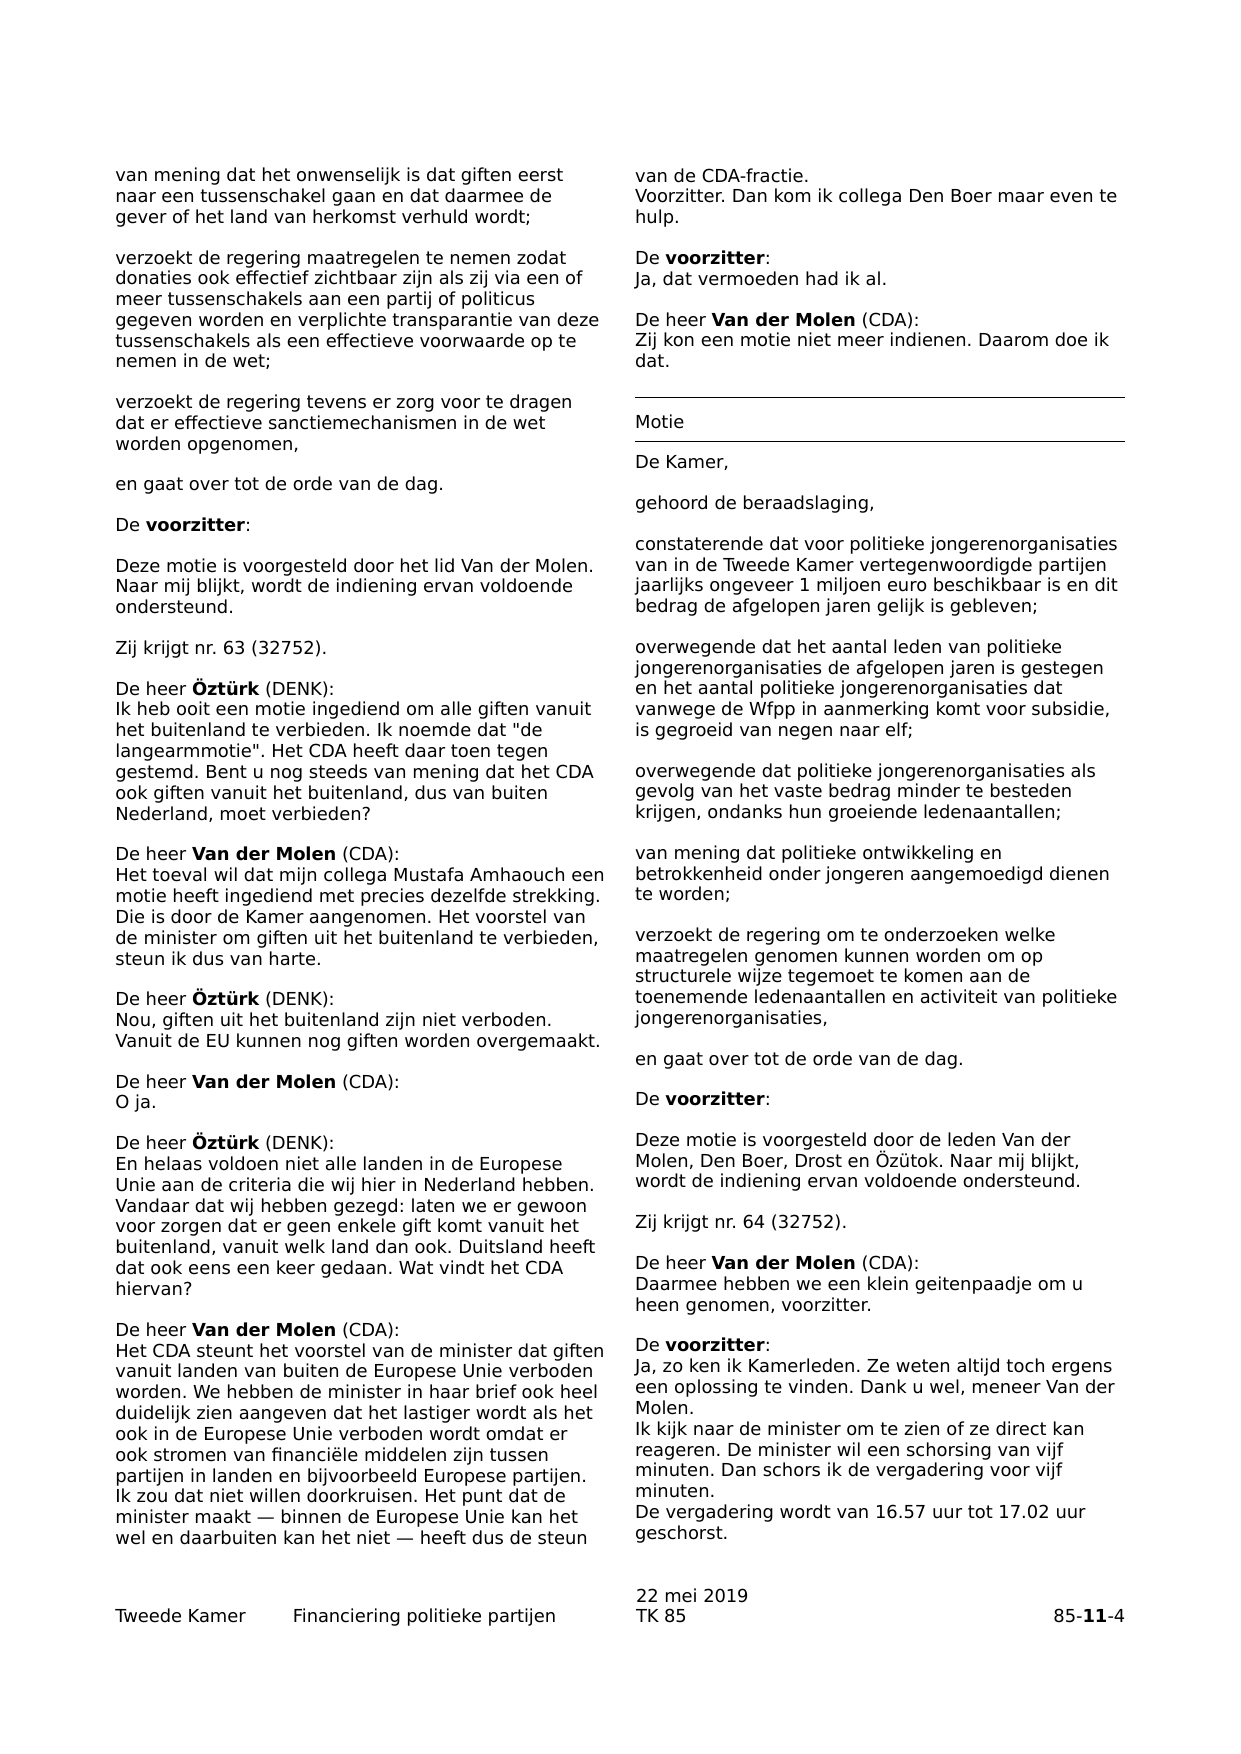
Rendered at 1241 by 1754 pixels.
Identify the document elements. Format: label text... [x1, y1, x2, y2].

text van de CDA-fractie. [635, 165, 1125, 186]
text De voorzitter: [115, 515, 605, 536]
text van mening dat het onwenselijk is dat giften eerst naar een tussenschakel gaan en dat daarmee de gever of het land van herkomst verhuld wordt; [115, 165, 605, 227]
text en gaat over tot de orde van de dag. [115, 474, 605, 495]
text overwegende dat het aantal leden van politieke jongerenorganisaties de afgelopen jaren is gestegen en het aantal politieke jongerenorganisaties dat vanwege de Wfpp in aanmerking komt voor subsidie, is gegroeid van negen naar elf; [635, 637, 1125, 740]
text Daarmee hebben we een klein geitenpaadje om u heen genomen, voorzitter. [635, 1273, 1125, 1315]
text De heer Van der Molen (CDA): [635, 309, 1125, 330]
text Ja, dat vermoeden had ik al. [635, 268, 1125, 289]
text De heer Van der Molen (CDA): [115, 844, 605, 865]
text Zij krijgt nr. 64 (32752). [635, 1212, 1125, 1233]
text En helaas voldoen niet alle landen in de Europese Unie aan de criteria die wij hier in Nederland hebben. Vandaar dat wij hebben gezegd: laten we er gewoon voor zorgen dat er geen enkele gift komt vanuit het buitenland, vanuit welk land dan ook. Duitsland heeft dat ook eens een keer gedaan. Wat vindt het CDA hiervan? [115, 1154, 605, 1299]
text van mening dat politieke ontwikkeling en betrokkenheid onder jongeren aangemoedigd dienen te worden; [635, 843, 1125, 905]
text Zij kon een motie niet meer indienen. Daarom doe ik dat. [635, 330, 1125, 372]
text overwegende dat politieke jongerenorganisaties als gevolg van het vaste bedrag minder te besteden krijgen, ondanks hun groeiende ledenaantallen; [635, 760, 1125, 823]
text Nou, giften uit het buitenland zijn niet verboden. Vanuit de EU kunnen nog giften worden overgemaakt. [115, 1010, 605, 1051]
text De heer Van der Molen (CDA): [115, 1071, 605, 1092]
text constaterende dat voor politieke jongerenorganisaties van in de Tweede Kamer vertegenwoordigde partijen jaarlijks ongeveer 1 miljoen euro beschikbaar is en dit bedrag de afgelopen jaren gelijk is gebleven; [635, 534, 1125, 617]
text Motie [635, 412, 1125, 432]
text De heer Öztürk (DENK): [115, 1133, 605, 1154]
text Zij krijgt nr. 63 (32752). [115, 638, 605, 658]
text Ik heb ooit een motie ingediend om alle giften vanuit het buitenland te verbieden. Ik noemde dat "de langearmmotie". Het CDA heeft daar toen tegen gestemd. Bent u nog steeds van mening dat het CDA ook giften vanuit het buitenland, dus van buiten Nederland, moet verbieden? [115, 699, 605, 824]
text De voorzitter: [635, 1335, 1125, 1356]
text Het toeval wil dat mijn collega Mustafa Amhaouch een motie heeft ingediend met precies dezelfde strekking. Die is door de Kamer aangenomen. Het voorstel van de minister om giften uit het buitenland te verbieden, steun ik dus van harte. [115, 865, 605, 969]
text De heer Öztürk (DENK): [115, 678, 605, 699]
text verzoekt de regering tevens er zorg voor te dragen dat er effectieve sanctiemechanismen in de wet worden opgenomen, [115, 392, 605, 454]
text Deze motie is voorgesteld door het lid Van der Molen. Naar mij blijkt, wordt de indiening ervan voldoende ondersteund. [115, 556, 605, 618]
text Ik kijk naar de minister om te zien of ze direct kan reageren. De minister wil een schorsing van vijf minuten. Dan schors ik de vergadering voor vijf minuten. [635, 1418, 1125, 1502]
text Voorzitter. Dan kom ik collega Den Boer maar even te hulp. [635, 186, 1125, 228]
text verzoekt de regering om te onderzoeken welke maatregelen genomen kunnen worden om op structurele wijze tegemoet te komen aan de toenemende ledenaantallen en activiteit van politieke jongerenorganisaties, [635, 925, 1125, 1028]
text De voorzitter: [635, 248, 1125, 268]
text De voorzitter: [635, 1089, 1125, 1110]
text O ja. [115, 1092, 605, 1113]
text Het CDA steunt het voorstel van de minister dat giften vanuit landen van buiten de Europese Unie verboden worden. We hebben de minister in haar brief ook heel duidelijk zien aangeven dat het lastiger wordt als het ook in de Europese Unie verboden wordt omdat er ook stromen van financiële middelen zijn tussen partijen in landen en bijvoorbeeld Europese partijen. Ik zou dat niet willen doorkruisen. Het punt dat de minister maakt — binnen de Europese Unie kan het wel en daarbuiten kan het niet — heeft dus de steun [115, 1340, 605, 1549]
text en gaat over tot de orde van de dag. [635, 1048, 1125, 1069]
text Ja, zo ken ik Kamerleden. Ze weten altijd toch ergens een oplossing te vinden. Dank u wel, meneer Van der Molen. [635, 1356, 1125, 1418]
text De Kamer, [635, 452, 1125, 473]
text verzoekt de regering maatregelen te nemen zodat donaties ook effectief zichtbaar zijn als zij via een of meer tussenschakels aan een partij of politicus gegeven worden en verplichte transparantie van deze tussenschakels als een effectieve voorwaarde op te nemen in de wet; [115, 247, 605, 372]
text De vergadering wordt van 16.57 uur tot 17.02 uur geschorst. [635, 1502, 1125, 1543]
text gehoord de beraadslaging, [635, 493, 1125, 514]
text De heer Öztürk (DENK): [115, 989, 605, 1010]
text De heer Van der Molen (CDA): [635, 1253, 1125, 1273]
text Deze motie is voorgesteld door de leden Van der Molen, Den Boer, Drost en Özütok. Naar mij blijkt, wordt de indiening ervan voldoende ondersteund. [635, 1130, 1125, 1192]
text De heer Van der Molen (CDA): [115, 1319, 605, 1340]
